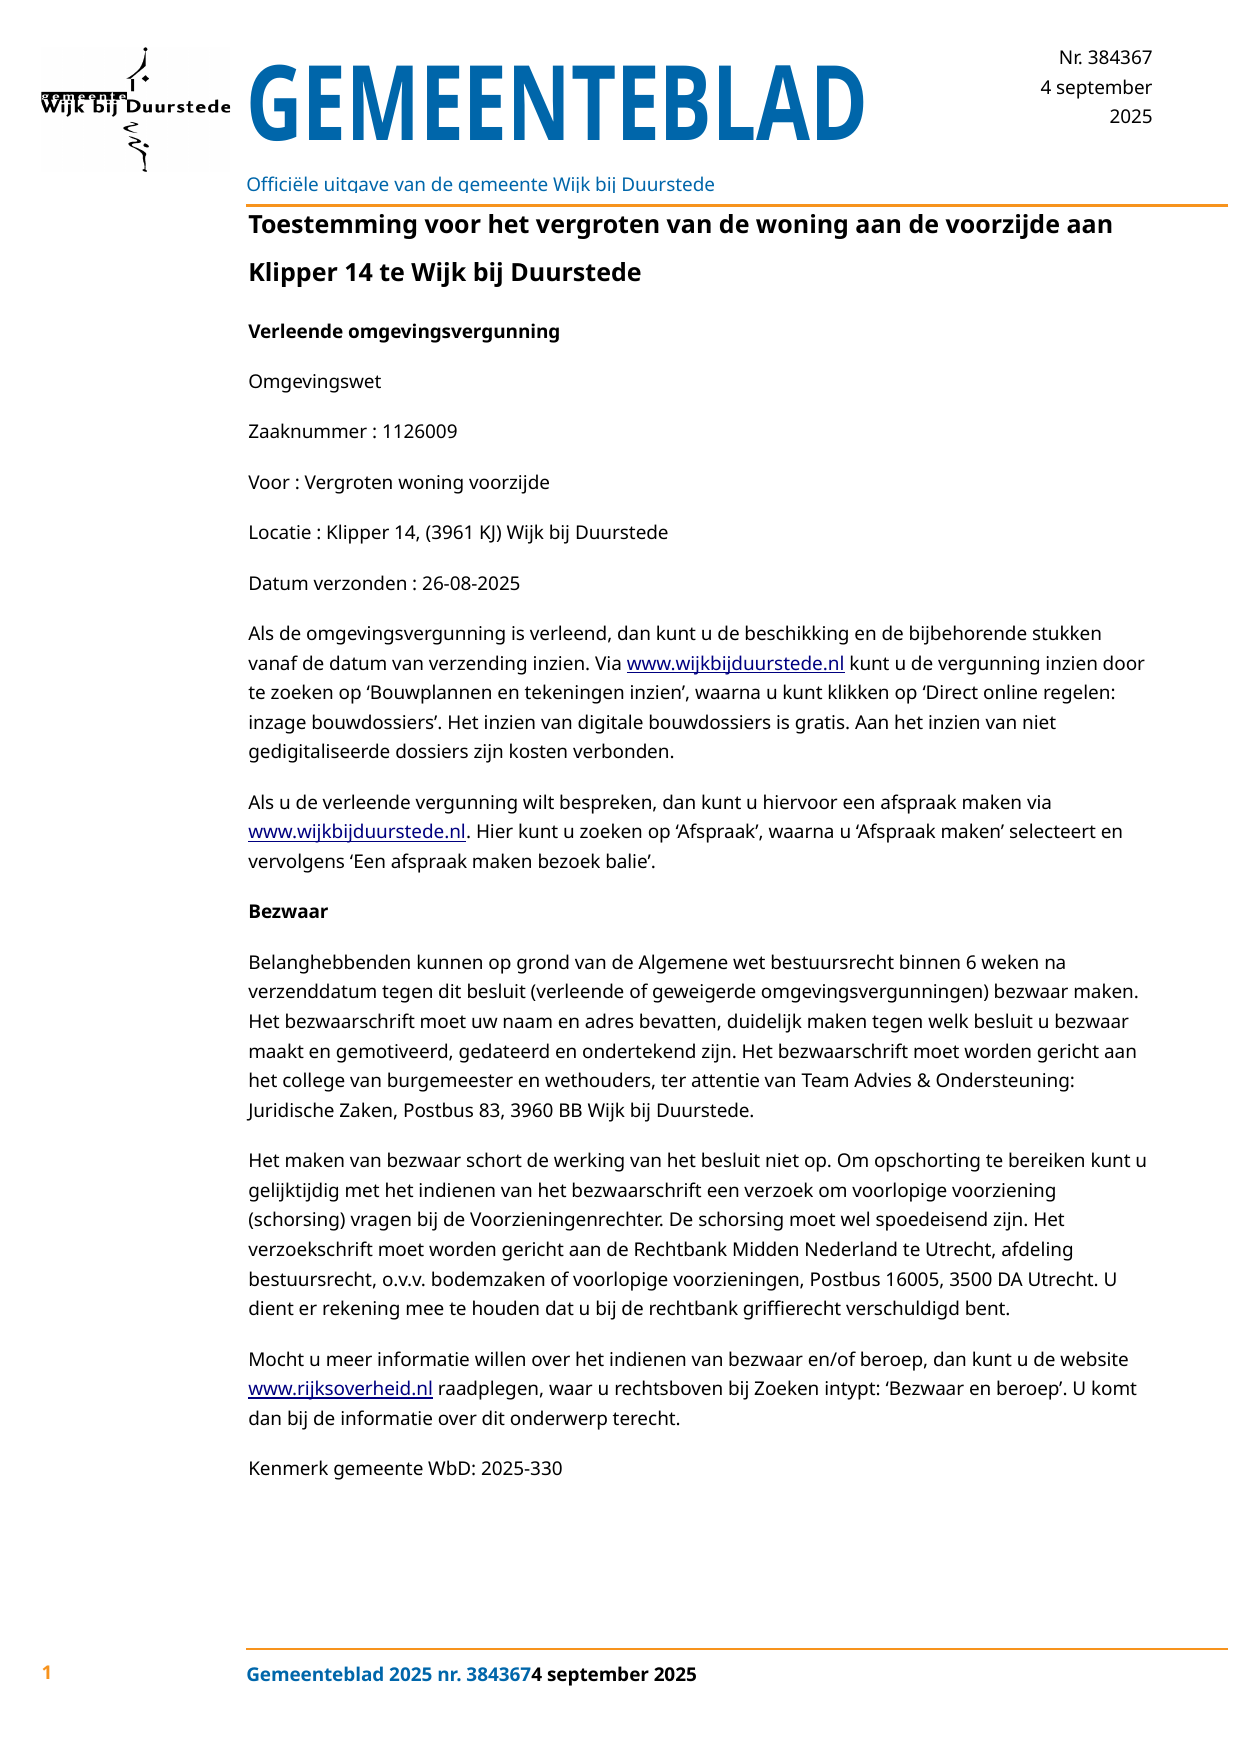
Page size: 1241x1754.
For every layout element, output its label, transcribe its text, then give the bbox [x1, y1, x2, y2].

text Kenmerk gemeente WbD: 2025-330 [248, 1455, 1152, 1481]
text Mocht u meer informatie willen over het indienen van bezwaar en/of beroep, dan kunt u de website www.rijksoverheid.nl raadplegen, waar u rechtsboven bij Zoeken intypt: ‘Bezwaar en beroep’. U komt dan bij de informatie over dit onderwerp terecht. [248, 1346, 1152, 1431]
text Als u de verleende vergunning wilt bespreken, dan kunt u hiervoor een afspraak maken via www.wijkbijduurstede.nl. Hier kunt u zoeken op ‘Afspraak’, waarna u ‘Afspraak maken’ selecteert en vervolgens ‘Een afspraak maken bezoek balie’. [248, 789, 1152, 874]
text Locatie : Klipper 14, (3961 KJ) Wijk bij Duurstede [248, 519, 1152, 545]
text Datum verzonden : 26-08-2025 [248, 570, 1152, 596]
text Bezwaar [248, 899, 1152, 924]
text Zaaknummer : 1126009 [248, 419, 1152, 444]
text Als de omgevingsvergunning is verleend, dan kunt u de beschikking en de bijbehorende stukken vanaf de datum van verzending inzien. Via www.wijkbijduurstede.nl kunt u de vergunning inzien door te zoeken op ‘Bouwplannen en tekeningen inzien’, waarna u kunt klikken op ‘Direct online regelen: inzage bouwdossiers’. Het inzien van digitale bouwdossiers is gratis. Aan het inzien van niet gedigitaliseerde dossiers zijn kosten verbonden. [248, 620, 1152, 764]
text Belanghebbenden kunnen op grond van de Algemene wet bestuursrecht binnen 6 weken na verzenddatum tegen dit besluit (verleende of geweigerde omgevingsvergunningen) bezwaar maken. Het bezwaarschrift moet uw naam en adres bevatten, duidelijk maken tegen welk besluit u bezwaar maakt en gemotiveerd, gedateerd en ondertekend zijn. Het bezwaarschrift moet worden gericht aan het college van burgemeester en wethouders, ter attentie van Team Advies & Ondersteuning: Juridische Zaken, Postbus 83, 3960 BB Wijk bij Duurstede. [248, 949, 1152, 1123]
text Voor : Vergroten woning voorzijde [248, 469, 1152, 495]
text Toestemming voor het vergroten van de woning aan de voorzijde aan Klipper 14 te Wijk bij Duurstede [248, 207, 1152, 288]
text Verleende omgevingsvergunning [248, 318, 1152, 344]
text Omgevingswet [248, 368, 1152, 394]
text Het maken van bezwaar schort de werking van het besluit niet op. Om opschorting te bereiken kunt u gelijktijdig met het indienen van het bezwaarschrift een verzoek om voorlopige voorziening (schorsing) vragen bij de Voorzieningenrechter. De schorsing moet wel spoedeisend zijn. Het verzoekschrift moet worden gericht aan de Rechtbank Midden Nederland te Utrecht, afdeling bestuursrecht, o.v.v. bodemzaken of voorlopige voorzieningen, Postbus 16005, 3500 DA Utrecht. U dient er rekening mee te houden dat u bij de rechtbank griffierecht verschuldigd bent. [248, 1147, 1152, 1321]
picture [41, 47, 231, 172]
